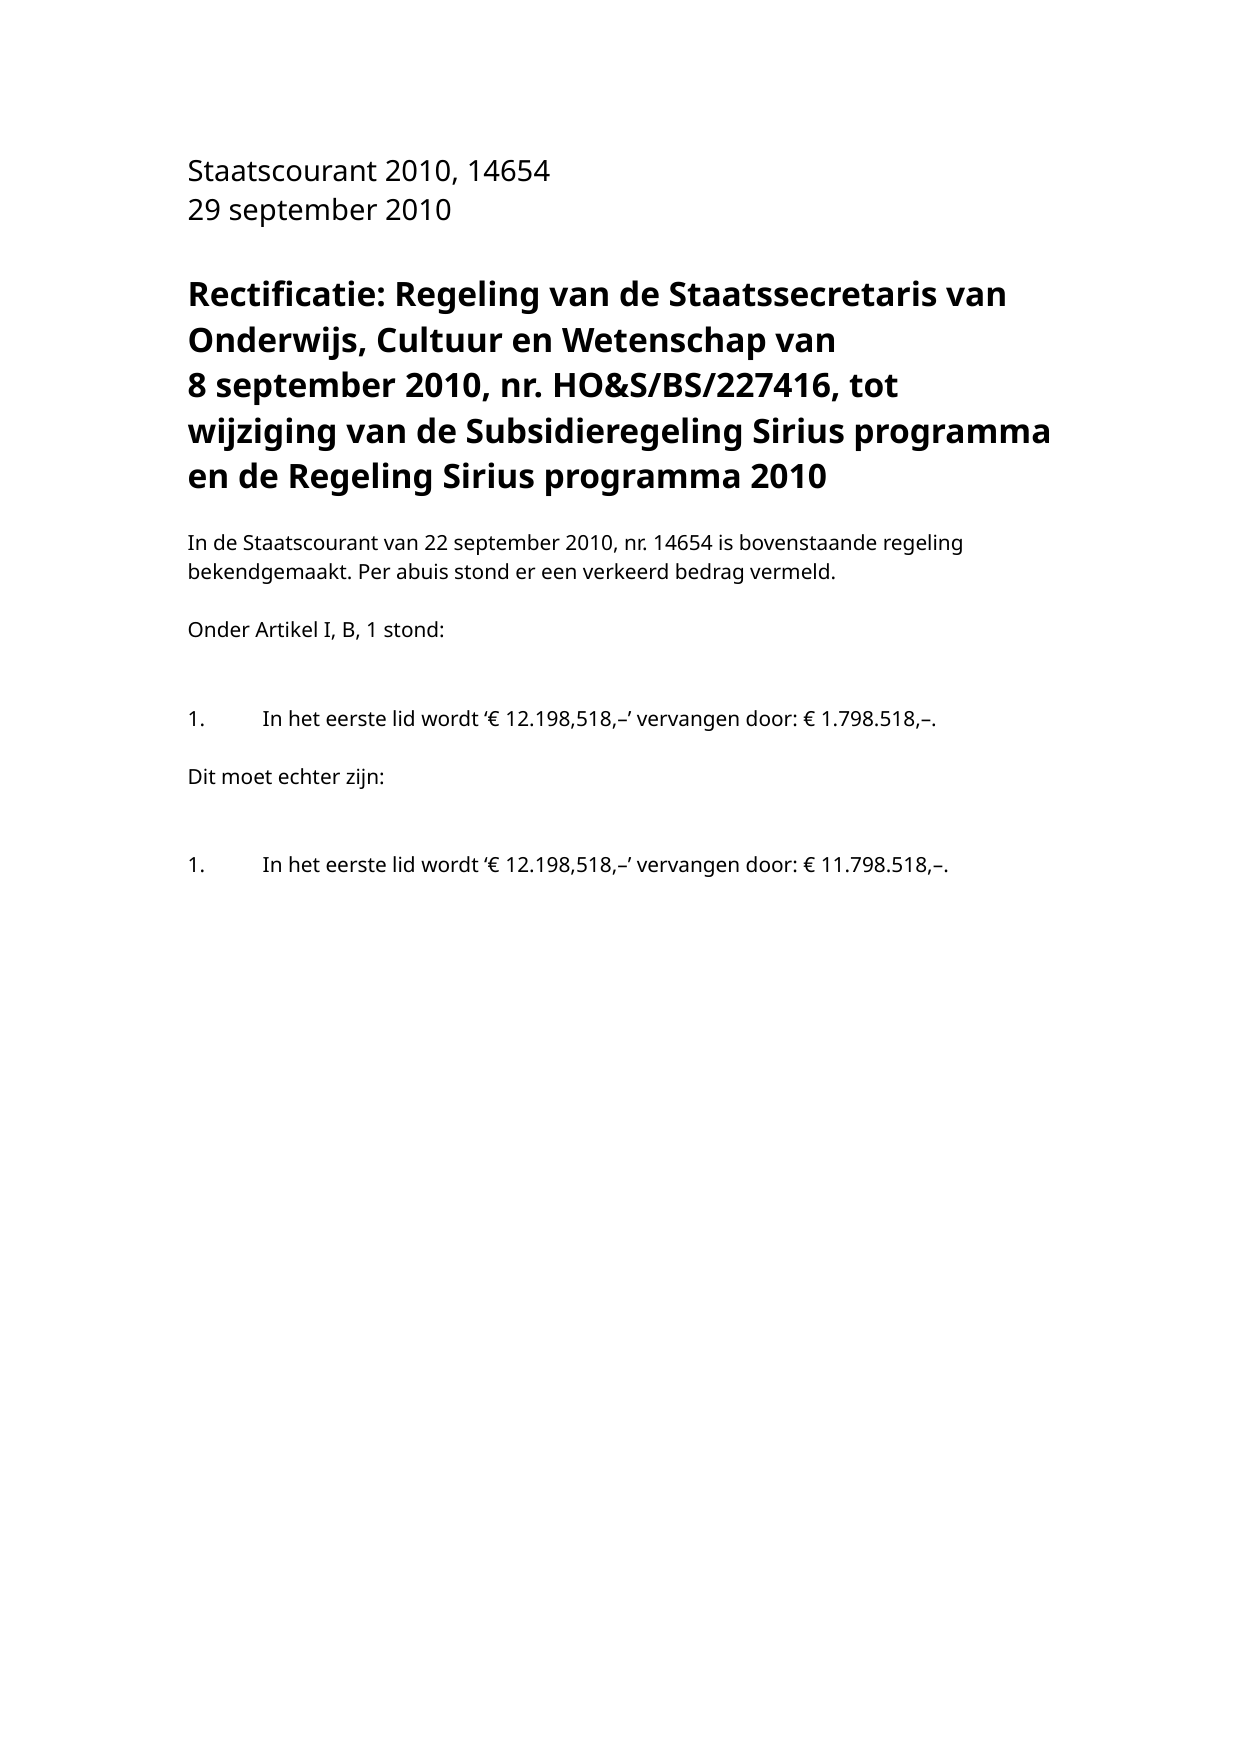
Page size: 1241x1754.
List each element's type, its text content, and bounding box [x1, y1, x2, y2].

text 29 september 2010 [187, 190, 1053, 229]
subtitle Rectificatie: Regeling van de Staatssecretaris van Onderwijs, Cultuur en Wetenschap van 8 september 2010, nr. HO&S/BS/227416, tot wijziging van de Subsidieregeling Sirius programma en de Regeling Sirius programma 2010 [187, 271, 1053, 498]
text Staatscourant 2010, 14654 [187, 150, 1053, 190]
list In het eerste lid wordt ‘€ 12.198,518,–’ vervangen door: € 11.798.518,–. [187, 851, 1053, 879]
text Dit moet echter zijn: [187, 762, 1053, 791]
text In de Staatscourant van 22 september 2010, nr. 14654 is bovenstaande regeling bekendgemaakt. Per abuis stond er een verkeerd bedrag vermeld. [187, 528, 1053, 585]
text Onder Artikel I, B, 1 stond: [187, 615, 1053, 644]
list In het eerste lid wordt ‘€ 12.198,518,–’ vervangen door: € 1.798.518,–. [187, 704, 1053, 732]
